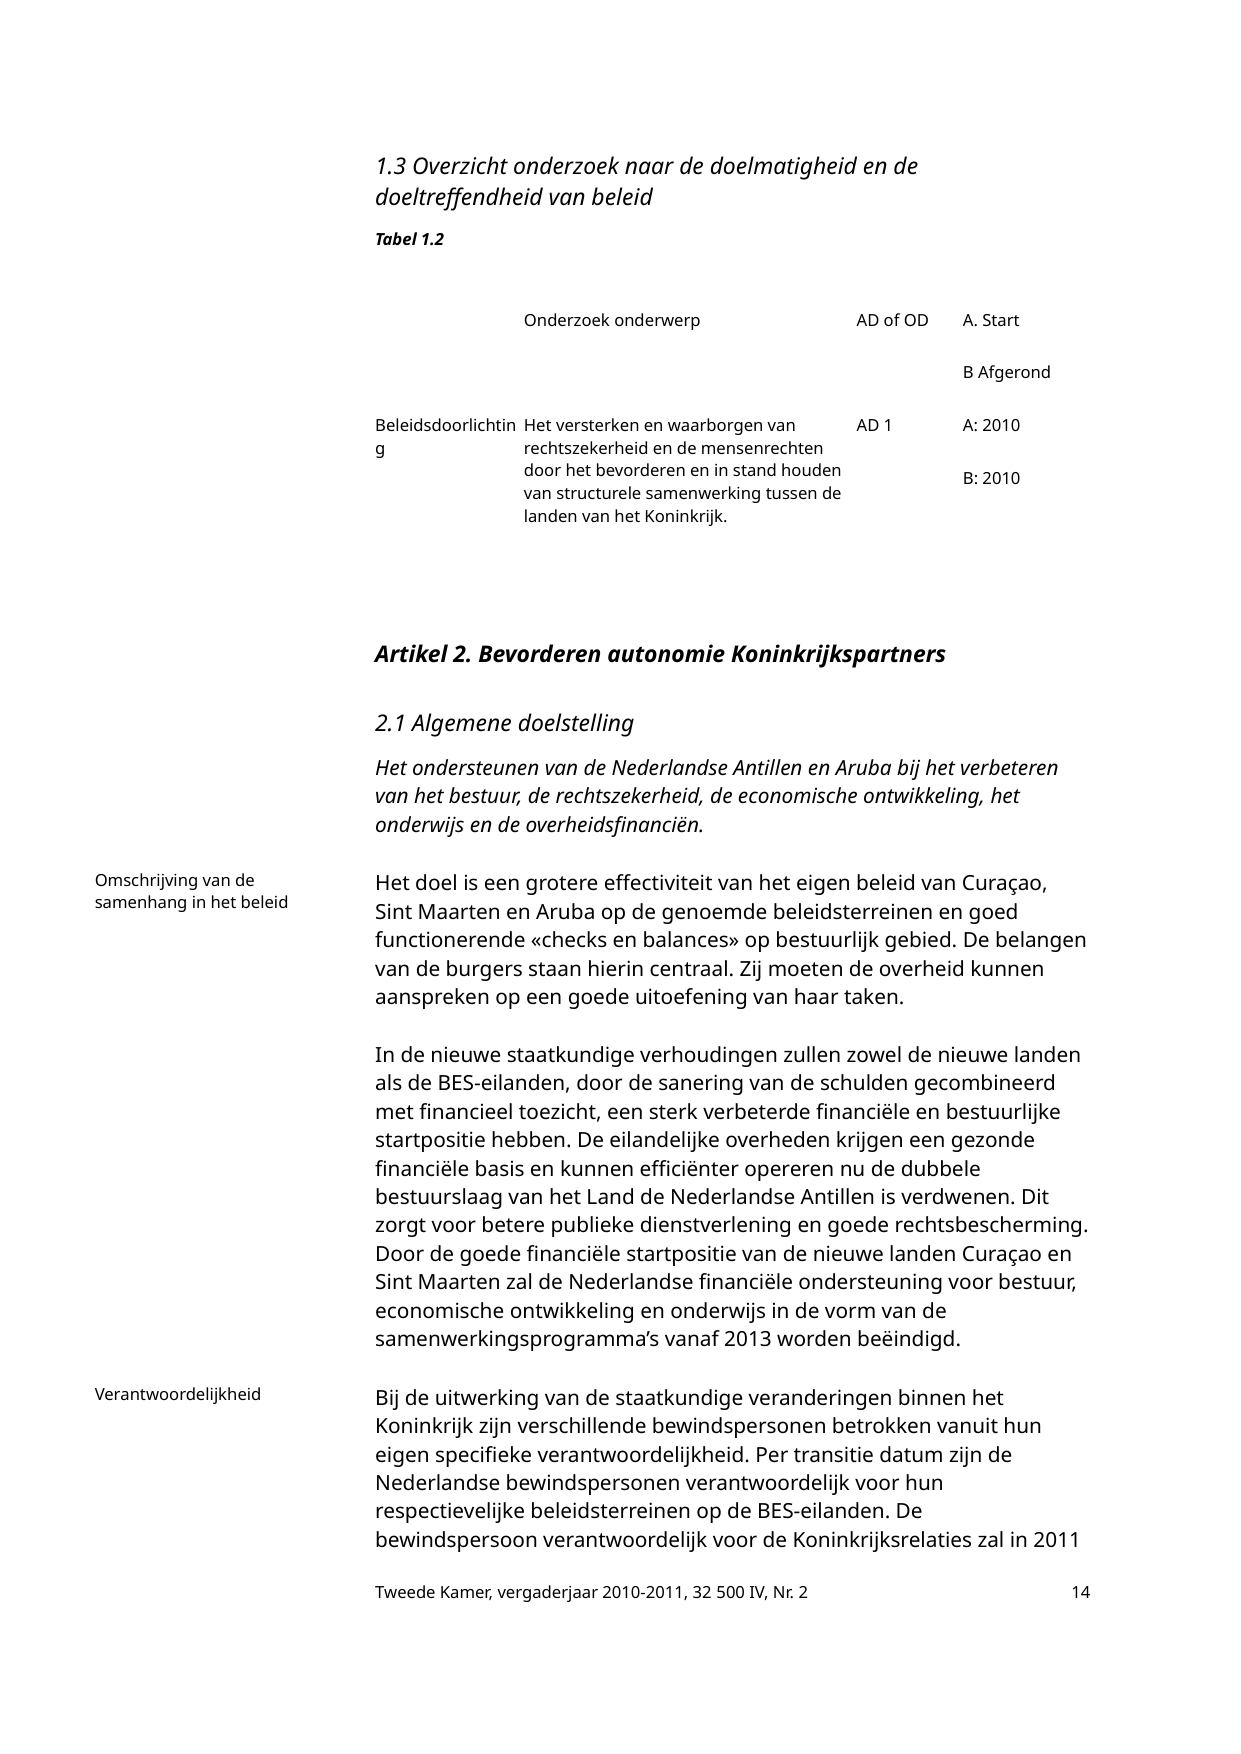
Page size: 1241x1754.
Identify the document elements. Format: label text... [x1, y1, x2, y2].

subtitle 2.1 Algemene doelstelling [375, 707, 1090, 738]
text Tabel 1.2 [375, 227, 1090, 250]
text Door de goede financiële startpositie van de nieuwe landen Curaçao en Sint Maarten zal de Nederlandse financiële ondersteuning voor bestuur, economische ontwikkeling en onderwijs in de vorm van de samenwerkingsprogramma’s vanaf 2013 worden beëindigd. [375, 1239, 1090, 1353]
table_cell B: 2010 [963, 466, 1090, 557]
text Het ondersteunen van de Nederlandse Antillen en Aruba bij het verbeteren van het bestuur, de rechtszekerheid, de economische ontwikkeling, het onderwijs en de overheidsfinanciën. [375, 753, 1090, 838]
table_cell Beleidsdoorlichting [375, 414, 524, 557]
text Omschrijving van de samenhang in het beleid [94, 868, 328, 914]
table_cell A: 2010 [963, 414, 1090, 466]
text In de nieuwe staatkundige verhoudingen zullen zowel de nieuwe landen als de BES-eilanden, door de sanering van de schulden gecombineerd met financieel toezicht, een sterk verbeterde financiële en bestuurlijke startpositie hebben. De eilandelijke overheden krijgen een gezonde financiële basis en kunnen efficiënter opereren nu de dubbele bestuurslaag van het Land de Nederlandse Antillen is verdwenen. Dit zorgt voor betere publieke dienstverlening en goede rechtsbescherming. [375, 1040, 1090, 1239]
table_cell Het versterken en waarborgen van rechtszekerheid en de mensenrechten door het bevorderen en in stand houden van structurele samenwerking tussen de landen van het Koninkrijk. [524, 414, 856, 557]
text Het doel is een grotere effectiviteit van het eigen beleid van Curaçao, Sint Maarten en Aruba op de genoemde beleidsterreinen en goed functionerende «checks en balances» op bestuurlijk gebied. De belangen van de burgers staan hierin centraal. Zij moeten de overheid kunnen aanspreken op een goede uitoefening van haar taken. [375, 868, 1090, 1011]
table_header Onderzoek onderwerp [524, 308, 856, 413]
text Bij de uitwerking van de staatkundige veranderingen binnen het Koninkrijk zijn verschillende bewindspersonen betrokken vanuit hun eigen specifieke verantwoordelijkheid. Per transitie datum zijn de Nederlandse bewindspersonen verantwoordelijk voor hun respectievelijke beleidsterreinen op de BES-eilanden. De bewindspersoon verantwoordelijk voor de Koninkrijksrelaties zal in 2011 [375, 1383, 1090, 1553]
table_header [375, 308, 524, 413]
table_cell AD 1 [856, 414, 963, 557]
table_header A. Start [963, 308, 1090, 361]
table_header AD of OD [856, 308, 963, 413]
text Verantwoordelijkheid [94, 1383, 328, 1406]
subtitle 1.3 Overzicht onderzoek naar de doelmatigheid en de doeltreffendheid van beleid [375, 150, 1090, 212]
subtitle Artikel 2. Bevorderen autonomie Koninkrijkspartners [375, 638, 1090, 669]
table_cell B Afgerond [963, 361, 1090, 413]
